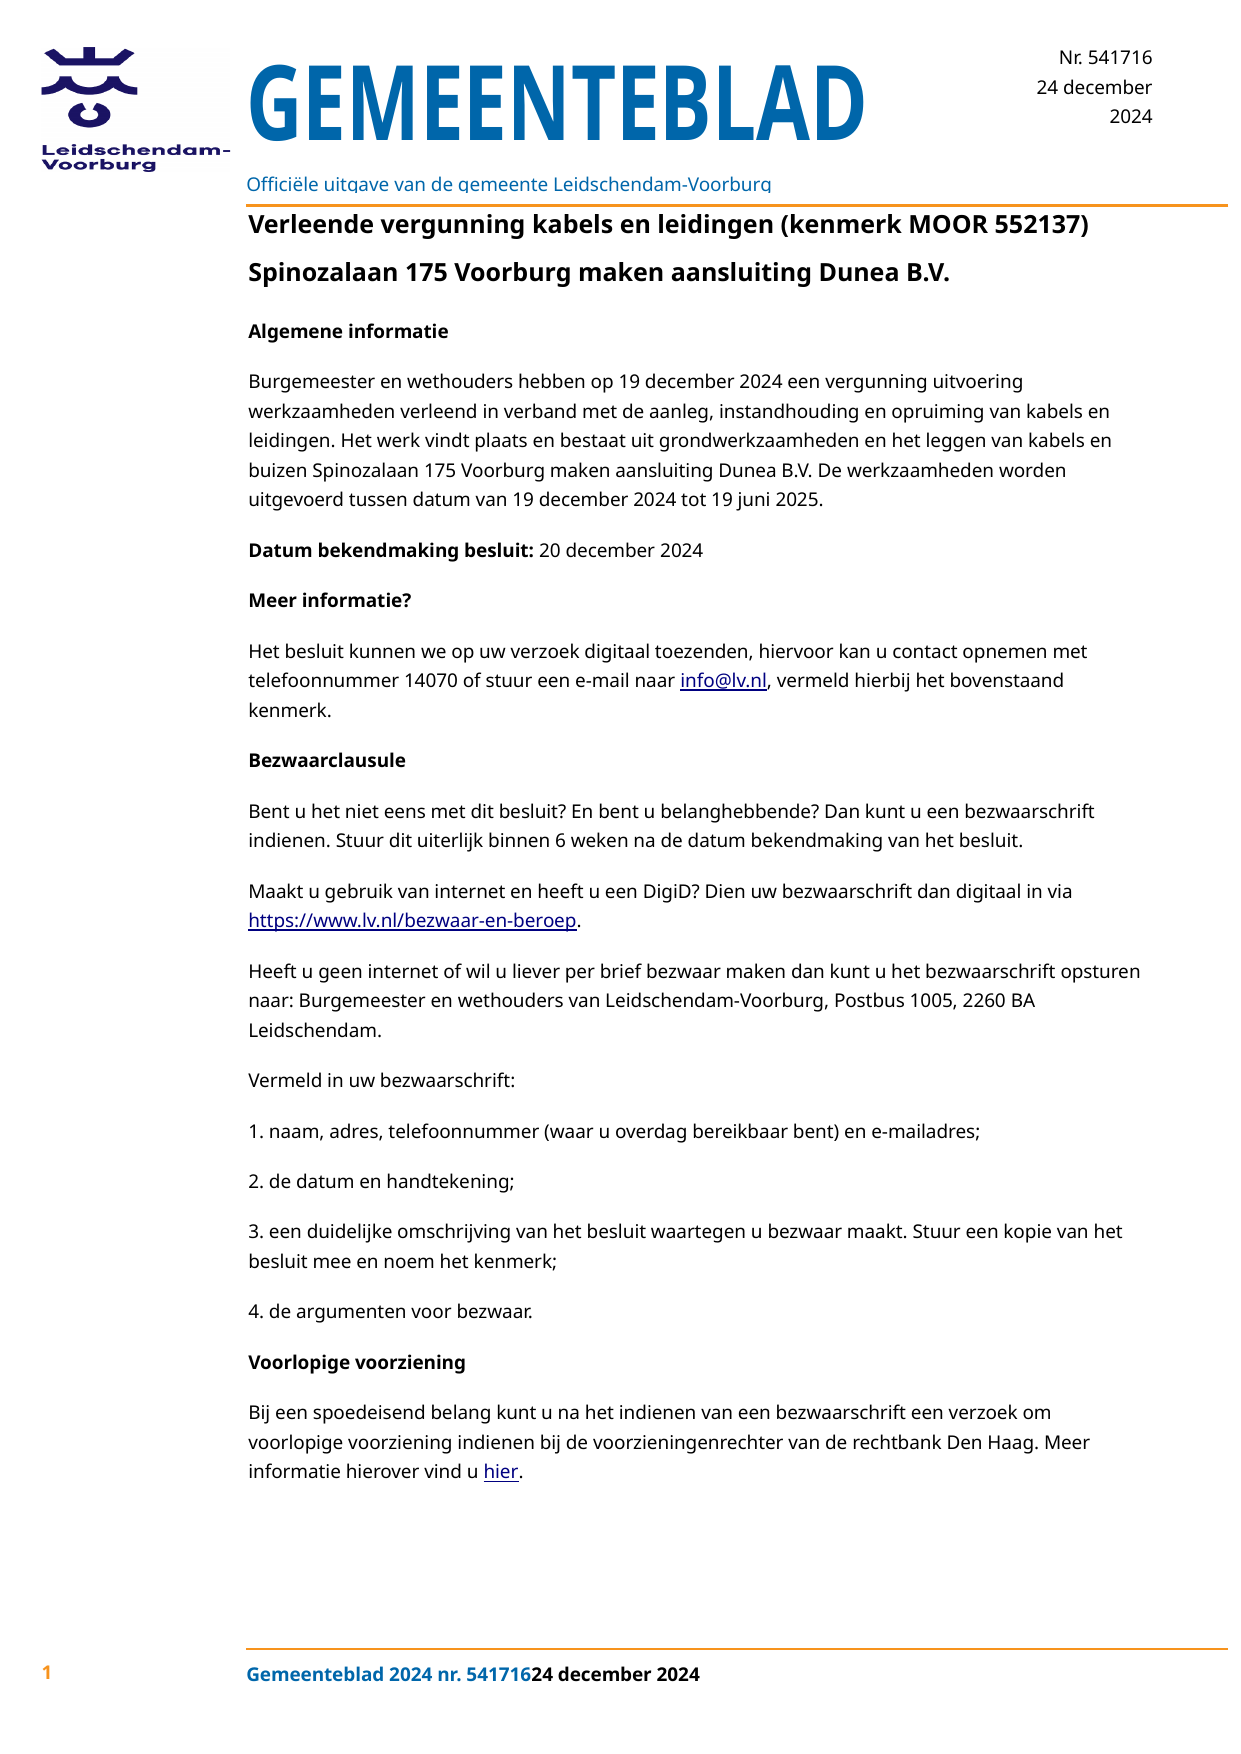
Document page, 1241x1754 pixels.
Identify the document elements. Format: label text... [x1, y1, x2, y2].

text Bij een spoedeisend belang kunt u na het indienen van een bezwaarschrift een verzoek om voorlopige voorziening indienen bij de voorzieningenrechter van de rechtbank Den Haag. Meer informatie hierover vind u hier. [248, 1399, 1152, 1484]
text 3. een duidelijke omschrijving van het besluit waartegen u bezwaar maakt. Stuur een kopie van het besluit mee en noem het kenmerk; [248, 1219, 1152, 1274]
text Datum bekendmaking besluit: 20 december 2024 [248, 537, 1152, 563]
text Verleende vergunning kabels en leidingen (kenmerk MOOR 552137) Spinozalaan 175 Voorburg maken aansluiting Dunea B.V. [248, 207, 1152, 288]
text Bent u het niet eens met dit besluit? En bent u belanghebbende? Dan kunt u een bezwaarschrift indienen. Stuur dit uiterlijk binnen 6 weken na de datum bekendmaking van het besluit. [248, 798, 1152, 853]
text Algemene informatie [248, 318, 1152, 344]
text Burgemeester en wethouders hebben op 19 december 2024 een vergunning uitvoering werkzaamheden verleend in verband met de aanleg, instandhouding en opruiming van kabels en leidingen. Het werk vindt plaats en bestaat uit grondwerkzaamheden en het leggen van kabels en buizen Spinozalaan 175 Voorburg maken aansluiting Dunea B.V. De werkzaamheden worden uitgevoerd tussen datum van 19 december 2024 tot 19 juni 2025. [248, 368, 1152, 512]
text Het besluit kunnen we op uw verzoek digitaal toezenden, hiervoor kan u contact opnemen met telefoonnummer 14070 of stuur een e-mail naar info@lv.nl, vermeld hierbij het bovenstaand kenmerk. [248, 638, 1152, 723]
text Bezwaarclausule [248, 747, 1152, 773]
text 4. de argumenten voor bezwaar. [248, 1299, 1152, 1324]
text Voorlopige voorziening [248, 1349, 1152, 1375]
text Heeft u geen internet of wil u liever per brief bezwaar maken dan kunt u het bezwaarschrift opsturen naar: Burgemeester en wethouders van Leidschendam-Voorburg, Postbus 1005, 2260 BA Leidschendam. [248, 958, 1152, 1043]
text Maakt u gebruik van internet en heeft u een DigiD? Dien uw bezwaarschrift dan digitaal in via https://www.lv.nl/bezwaar-en-beroep. [248, 878, 1152, 933]
picture [41, 47, 231, 172]
text Vermeld in uw bezwaarschrift: [248, 1067, 1152, 1093]
text Meer informatie? [248, 587, 1152, 613]
text 2. de datum en handtekening; [248, 1168, 1152, 1194]
text 1. naam, adres, telefoonnummer (waar u overdag bereikbaar bent) en e-mailadres; [248, 1118, 1152, 1144]
